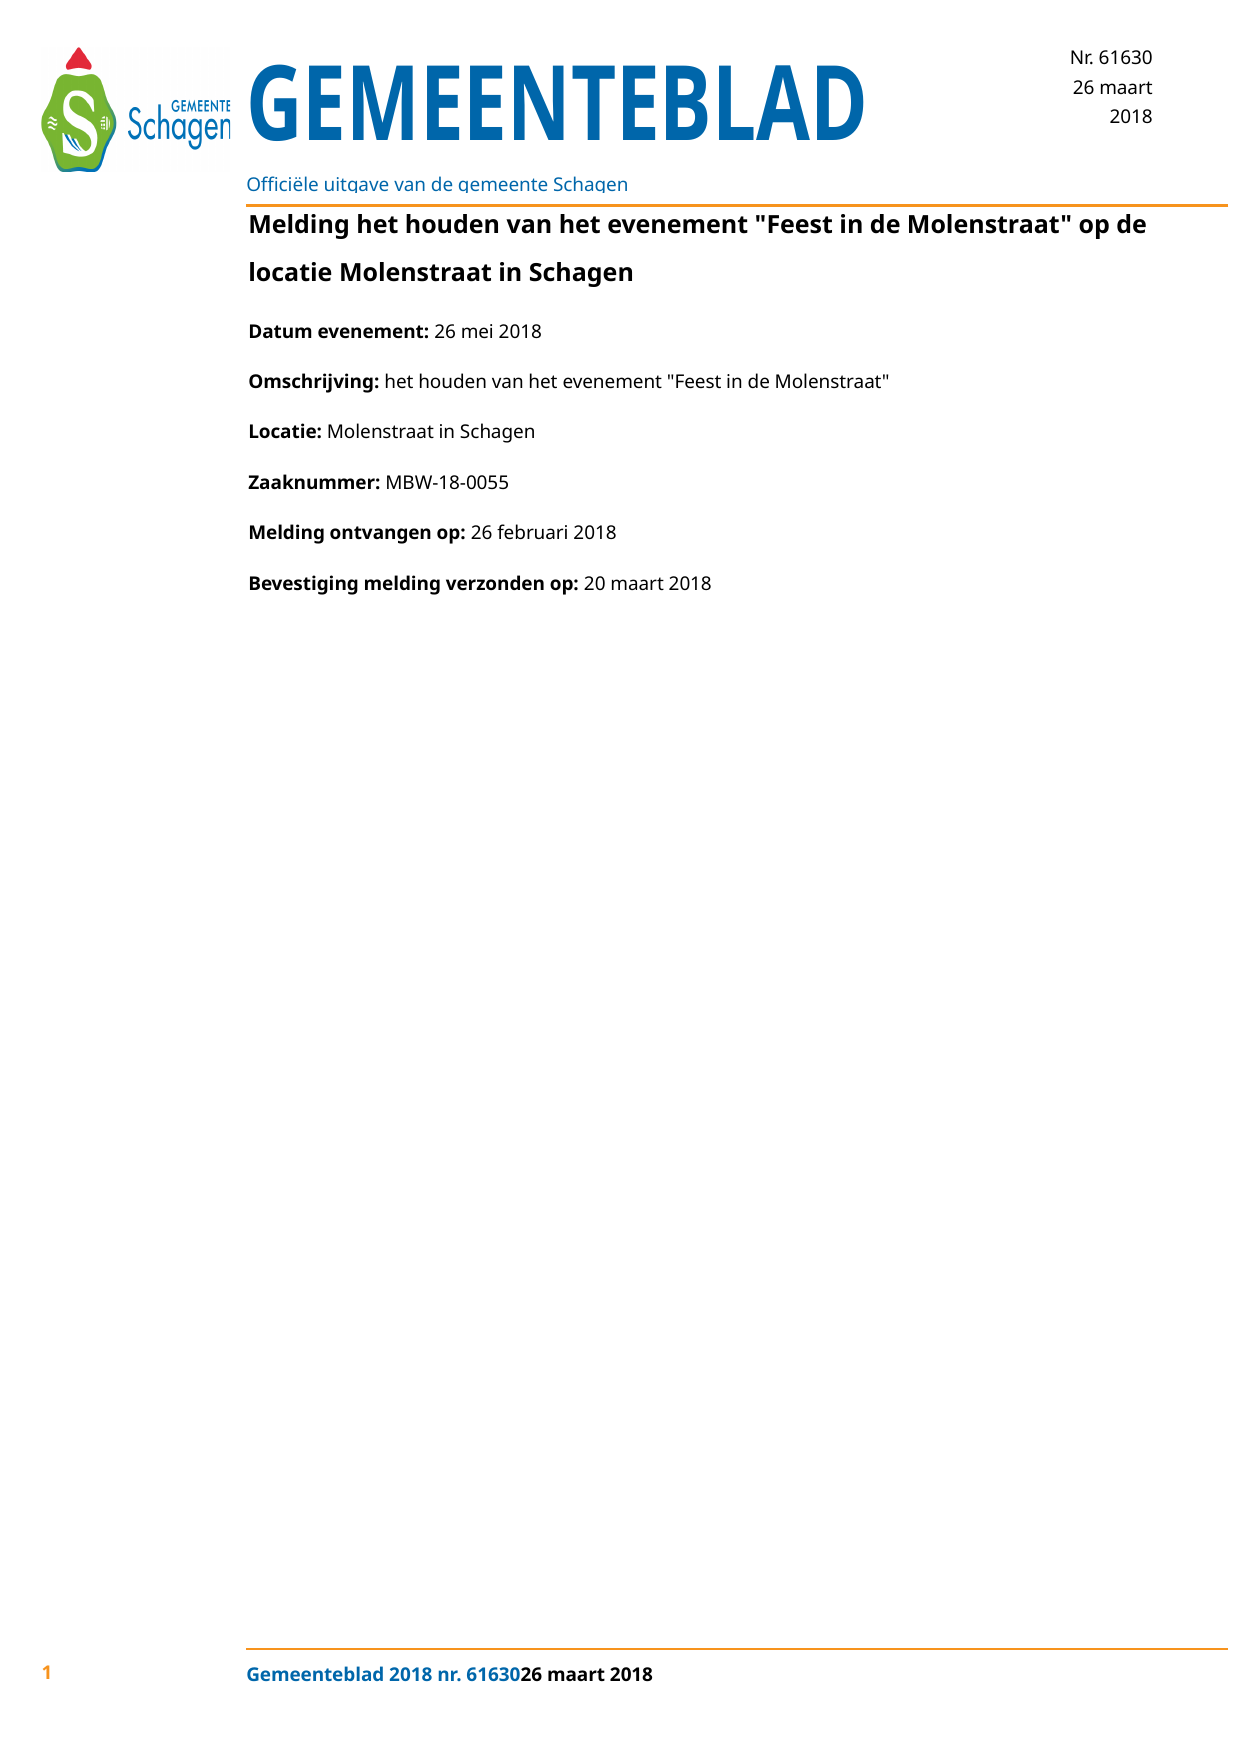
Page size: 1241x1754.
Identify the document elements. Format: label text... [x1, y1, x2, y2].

text Datum evenement: 26 mei 2018 [248, 318, 1152, 344]
text Bevestiging melding verzonden op: 20 maart 2018 [248, 570, 1152, 596]
text Zaaknummer: MBW-18-0055 [248, 469, 1152, 495]
picture [41, 47, 231, 172]
text Melding het houden van het evenement "Feest in de Molenstraat" op de locatie Molenstraat in Schagen [248, 207, 1152, 288]
text Omschrijving: het houden van het evenement "Feest in de Molenstraat" [248, 368, 1152, 394]
text Melding ontvangen op: 26 februari 2018 [248, 519, 1152, 545]
text Locatie: Molenstraat in Schagen [248, 419, 1152, 444]
